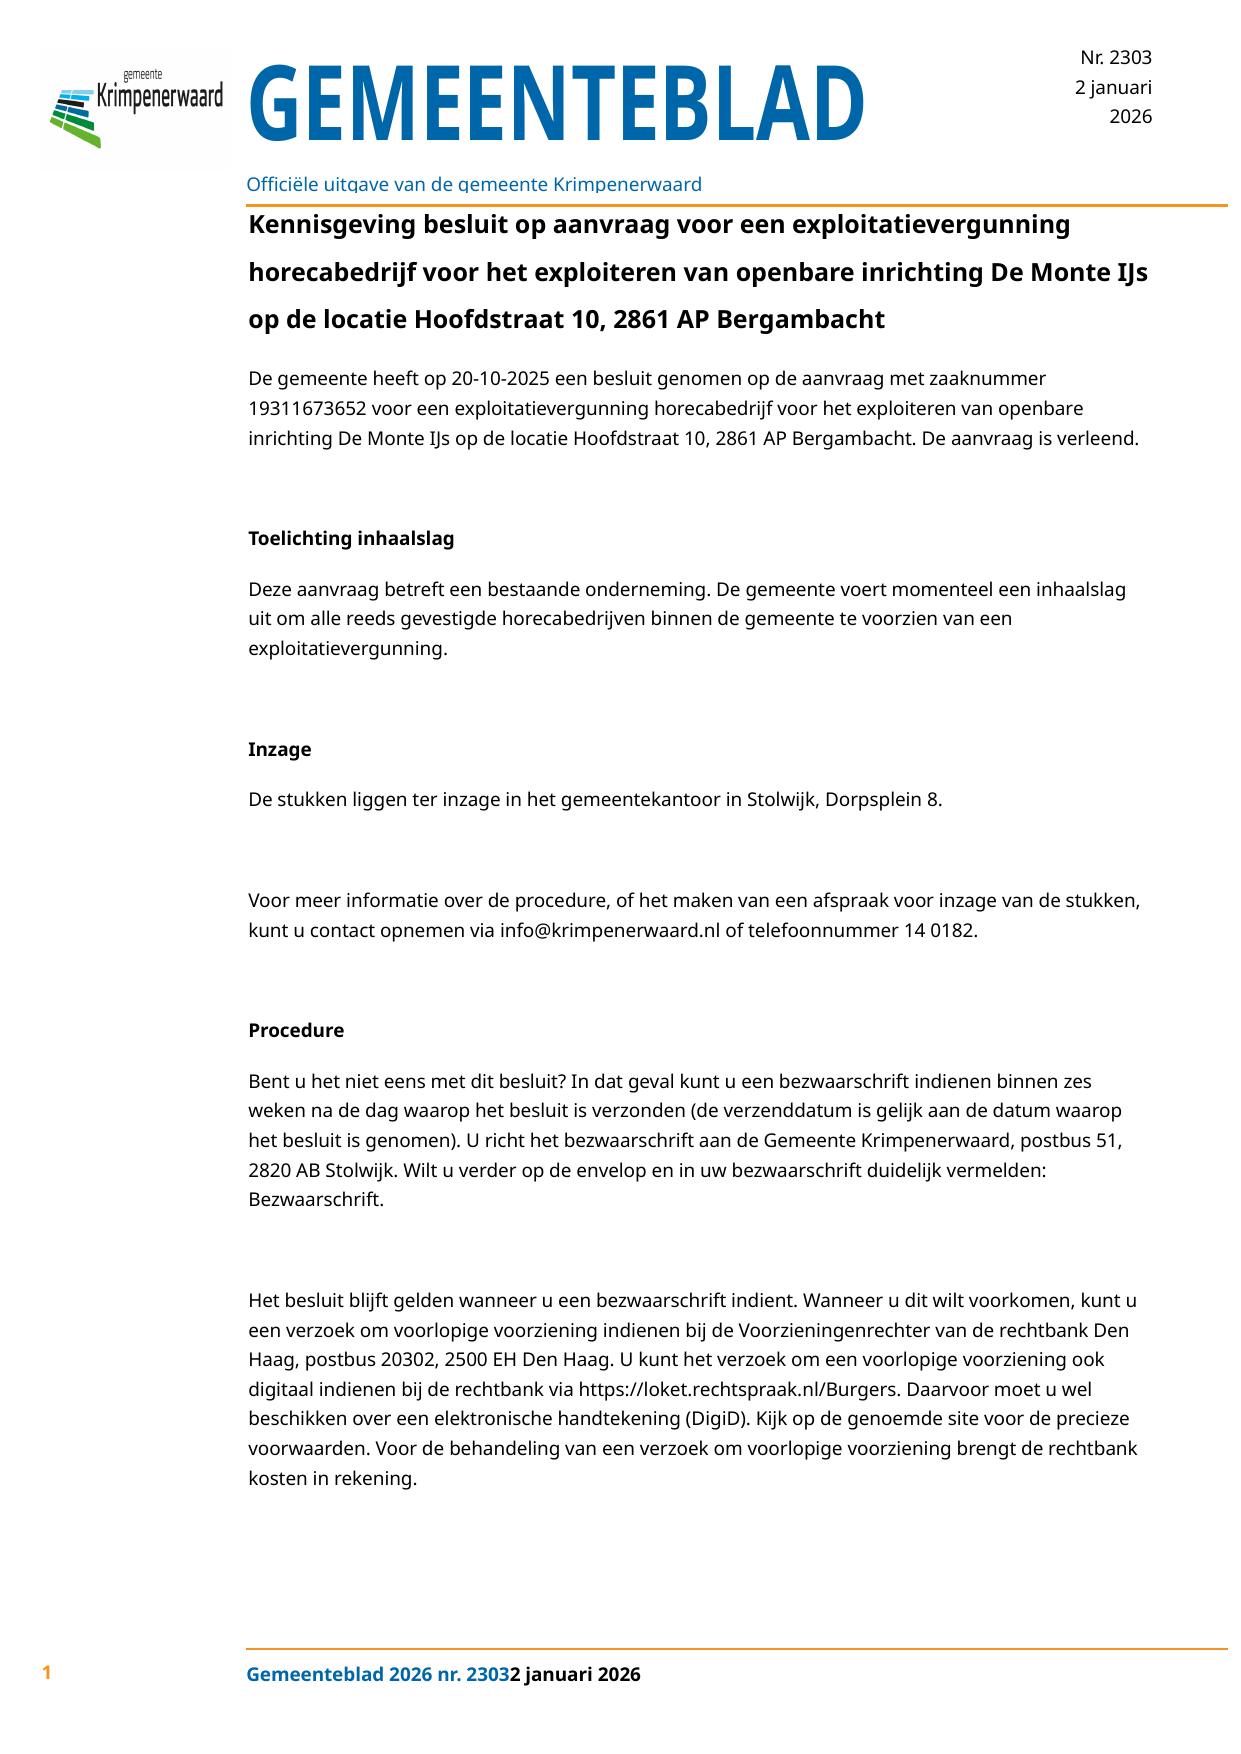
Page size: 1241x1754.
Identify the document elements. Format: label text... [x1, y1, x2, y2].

picture [41, 47, 231, 172]
text Deze aanvraag betreft een bestaande onderneming. De gemeente voert momenteel een inhaalslag uit om alle reeds gevestigde horecabedrijven binnen de gemeente te voorzien van een exploitatievergunning. [248, 576, 1152, 661]
text Kennisgeving besluit op aanvraag voor een exploitatievergunning horecabedrijf voor het exploiteren van openbare inrichting De Monte IJs op de locatie Hoofdstraat 10, 2861 AP Bergambacht [248, 207, 1152, 336]
text Toelichting inhaalslag [248, 526, 1152, 551]
text Bent u het niet eens met dit besluit? In dat geval kunt u een bezwaarschrift indienen binnen zes weken na de dag waarop het besluit is verzonden (de verzenddatum is gelijk aan de datum waarop het besluit is genomen). U richt het bezwaarschrift aan de Gemeente Krimpenerwaard, postbus 51, 2820 AB Stolwijk. Wilt u verder op de envelop en in uw bezwaarschrift duidelijk vermelden: Bezwaarschrift. [248, 1068, 1152, 1212]
text De stukken liggen ter inzage in het gemeentekantoor in Stolwijk, Dorpsplein 8. [248, 786, 1152, 812]
text Procedure [248, 1018, 1152, 1043]
text Het besluit blijft gelden wanneer u een bezwaarschrift indient. Wanneer u dit wilt voorkomen, kunt u een verzoek om voorlopige voorziening indienen bij de Voorzieningenrechter van de rechtbank Den Haag, postbus 20302, 2500 EH Den Haag. U kunt het verzoek om een voorlopige voorziening ook digitaal indienen bij de rechtbank via https://loket.rechtspraak.nl/Burgers. Daarvoor moet u wel beschikken over een elektronische handtekening (DigiD). Kijk op de genoemde site voor de precieze voorwaarden. Voor de behandeling van een verzoek om voorlopige voorziening brengt de rechtbank kosten in rekening. [248, 1287, 1152, 1490]
text Inzage [248, 736, 1152, 762]
text De gemeente heeft op 20-10-2025 een besluit genomen op de aanvraag met zaaknummer 19311673652 voor een exploitatievergunning horecabedrijf voor het exploiteren van openbare inrichting De Monte IJs op de locatie Hoofdstraat 10, 2861 AP Bergambacht. De aanvraag is verleend. [248, 366, 1152, 450]
text Voor meer informatie over de procedure, of het maken van een afspraak voor inzage van de stukken, kunt u contact opnemen via info@krimpenerwaard.nl of telefoonnummer 14 0182. [248, 887, 1152, 942]
